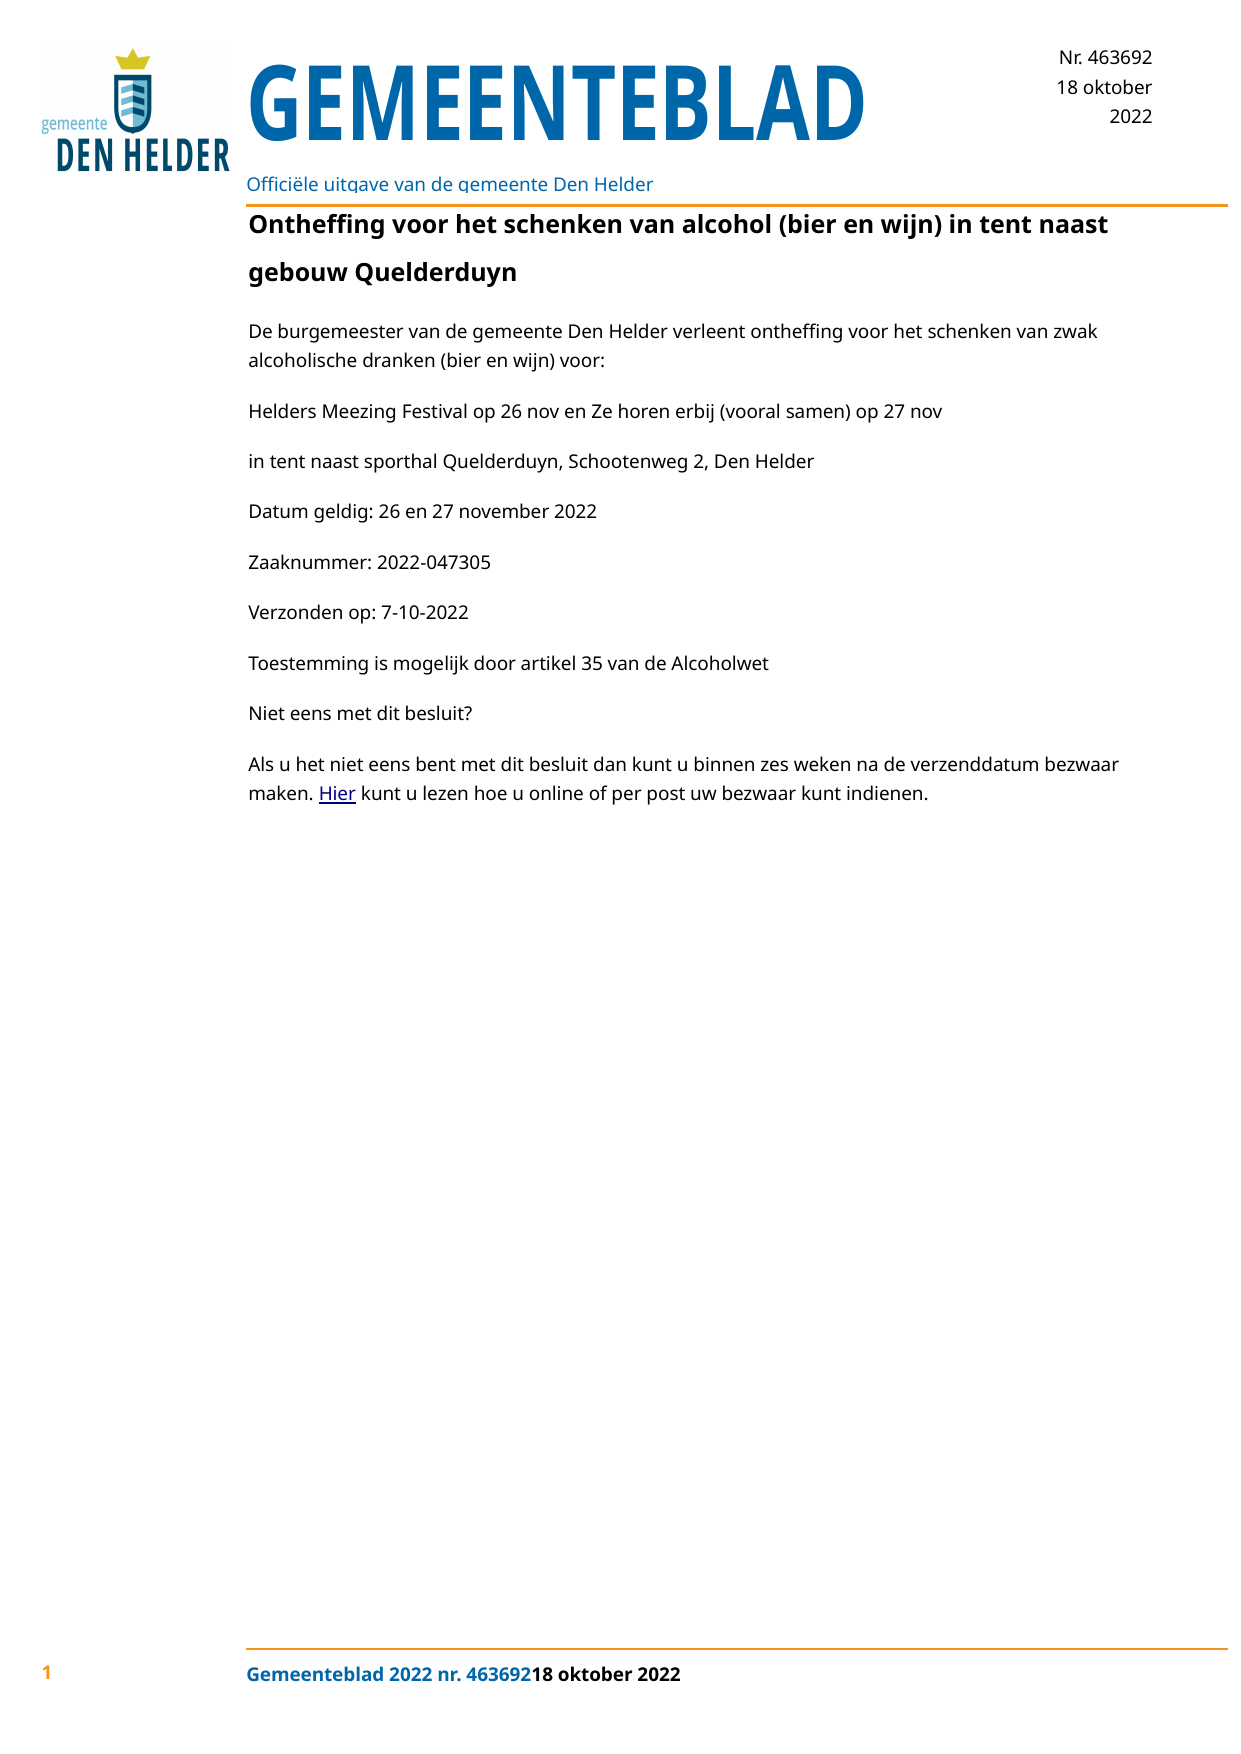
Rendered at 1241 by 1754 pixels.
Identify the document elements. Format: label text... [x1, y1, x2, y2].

text Als u het niet eens bent met dit besluit dan kunt u binnen zes weken na de verzenddatum bezwaar maken. Hier kunt u lezen hoe u online of per post uw bezwaar kunt indienen. [248, 751, 1152, 806]
picture [130, 157, 135, 172]
picture [63, 144, 68, 165]
text Verzonden op: 7-10-2022 [248, 599, 1152, 625]
text De burgemeester van de gemeente Den Helder verleent ontheffing voor het schenken van zwak alcoholische dranken (bier en wijn) voor: [248, 318, 1152, 373]
picture [220, 160, 224, 172]
text Helders Meezing Festival op 26 nov en Ze horen erbij (vooral samen) op 27 nov [248, 398, 1152, 424]
text Toestemming is mogelijk door artikel 35 van de Alcoholwet [248, 650, 1152, 676]
text Zaaknummer: 2022-047305 [248, 549, 1152, 575]
picture [41, 47, 231, 172]
picture [100, 154, 106, 172]
picture [182, 144, 187, 165]
text Niet eens met dit besluit? [248, 700, 1152, 726]
text Ontheffing voor het schenken van alcohol (bier en wijn) in tent naast gebouw Quelderduyn [248, 207, 1152, 288]
text in tent naast sporthal Quelderduyn, Schootenweg 2, Den Helder [248, 448, 1152, 474]
text Datum geldig: 26 en 27 november 2022 [248, 499, 1152, 524]
